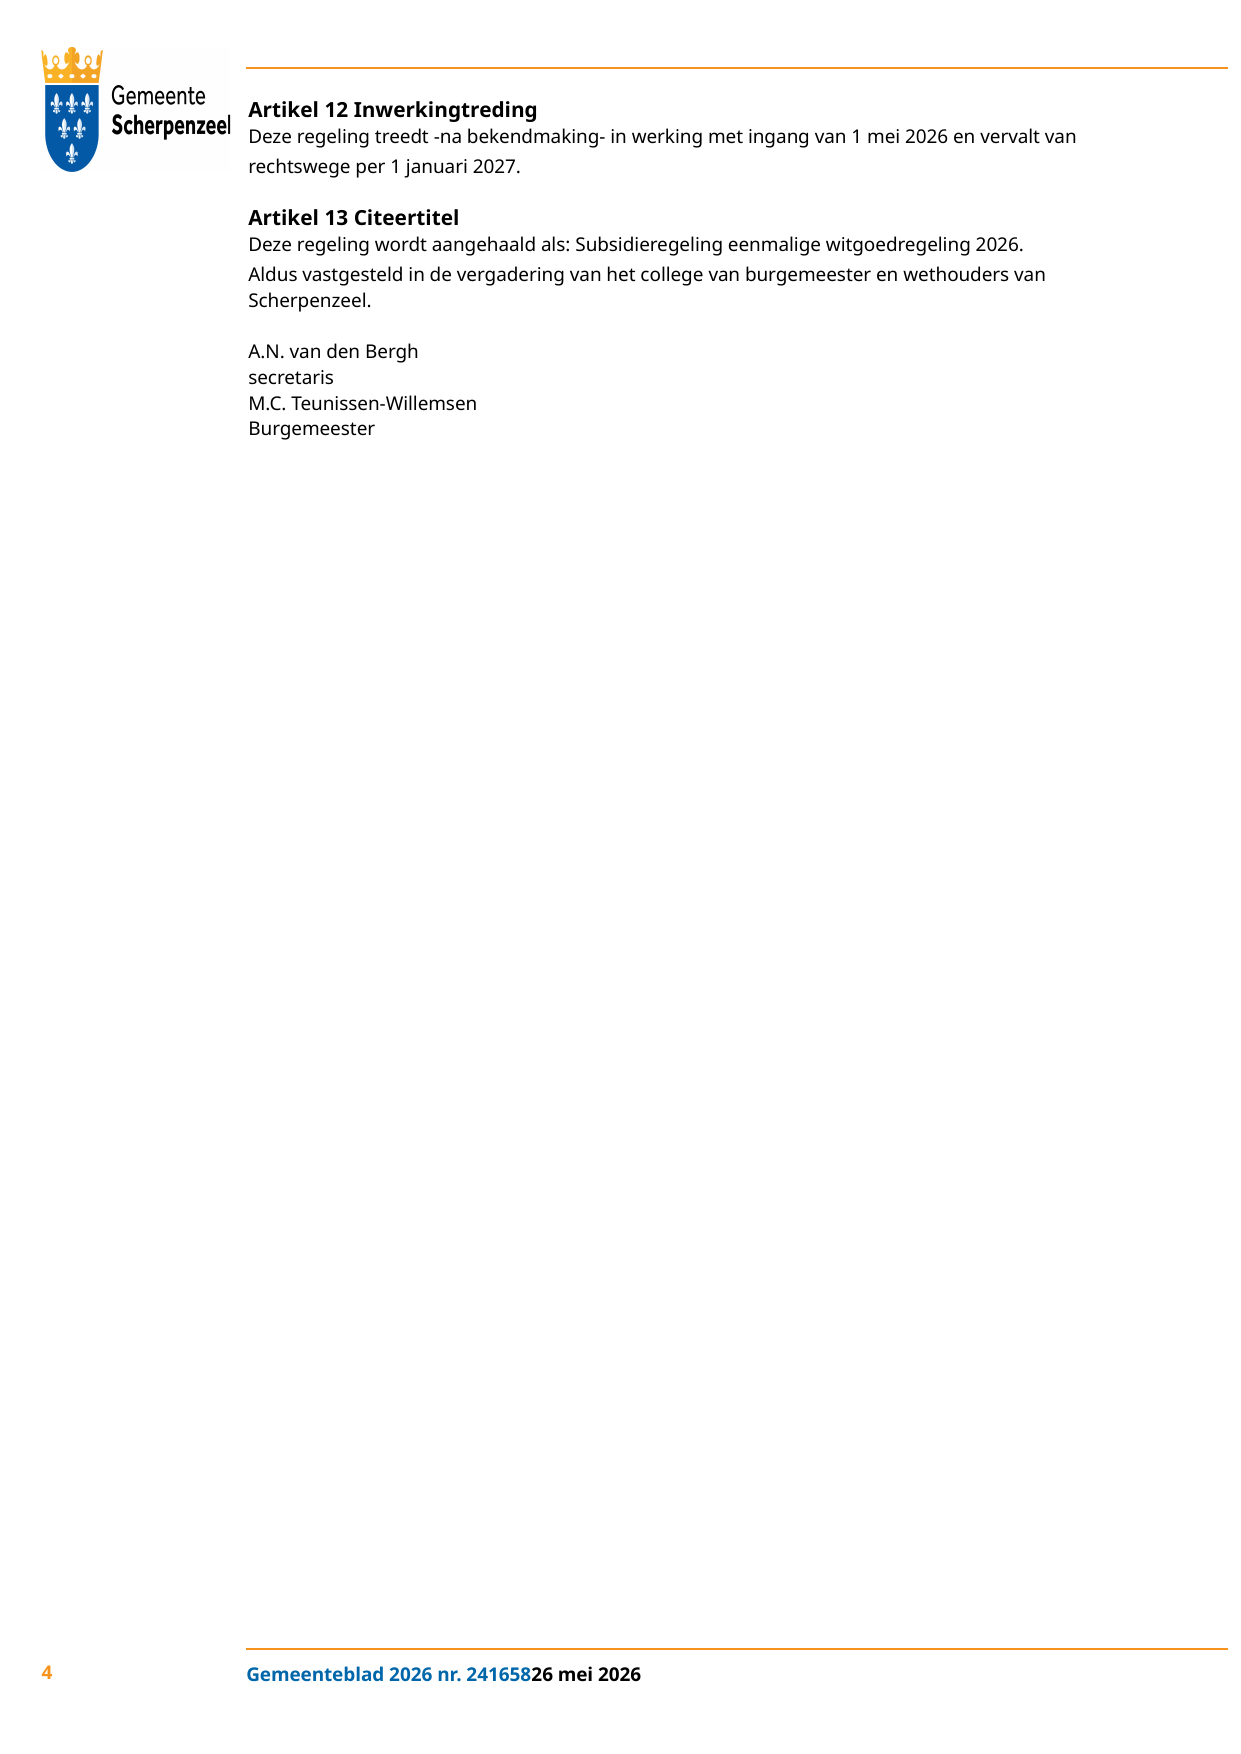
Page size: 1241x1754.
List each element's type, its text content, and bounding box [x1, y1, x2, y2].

text Aldus vastgesteld in de vergadering van het college van burgemeester en wethouders van Scherpenzeel. [248, 261, 1152, 313]
text M.C. Teunissen-Willemsen [248, 390, 1152, 416]
text Deze regeling treedt -na bekendmaking- in werking met ingang van 1 mei 2026 en vervalt van rechtswege per 1 januari 2027. [248, 123, 1152, 178]
text Artikel 13 Citeertitel [248, 203, 1152, 232]
text Artikel 12 Inwerkingtreding [248, 95, 1152, 123]
text Deze regeling wordt aangehaald als: Subsidieregeling eenmalige witgoedregeling 2026. [248, 232, 1152, 257]
text Burgemeester [248, 416, 1152, 441]
picture [41, 47, 231, 172]
text A.N. van den Bergh [248, 338, 1152, 364]
text secretaris [248, 364, 1152, 390]
